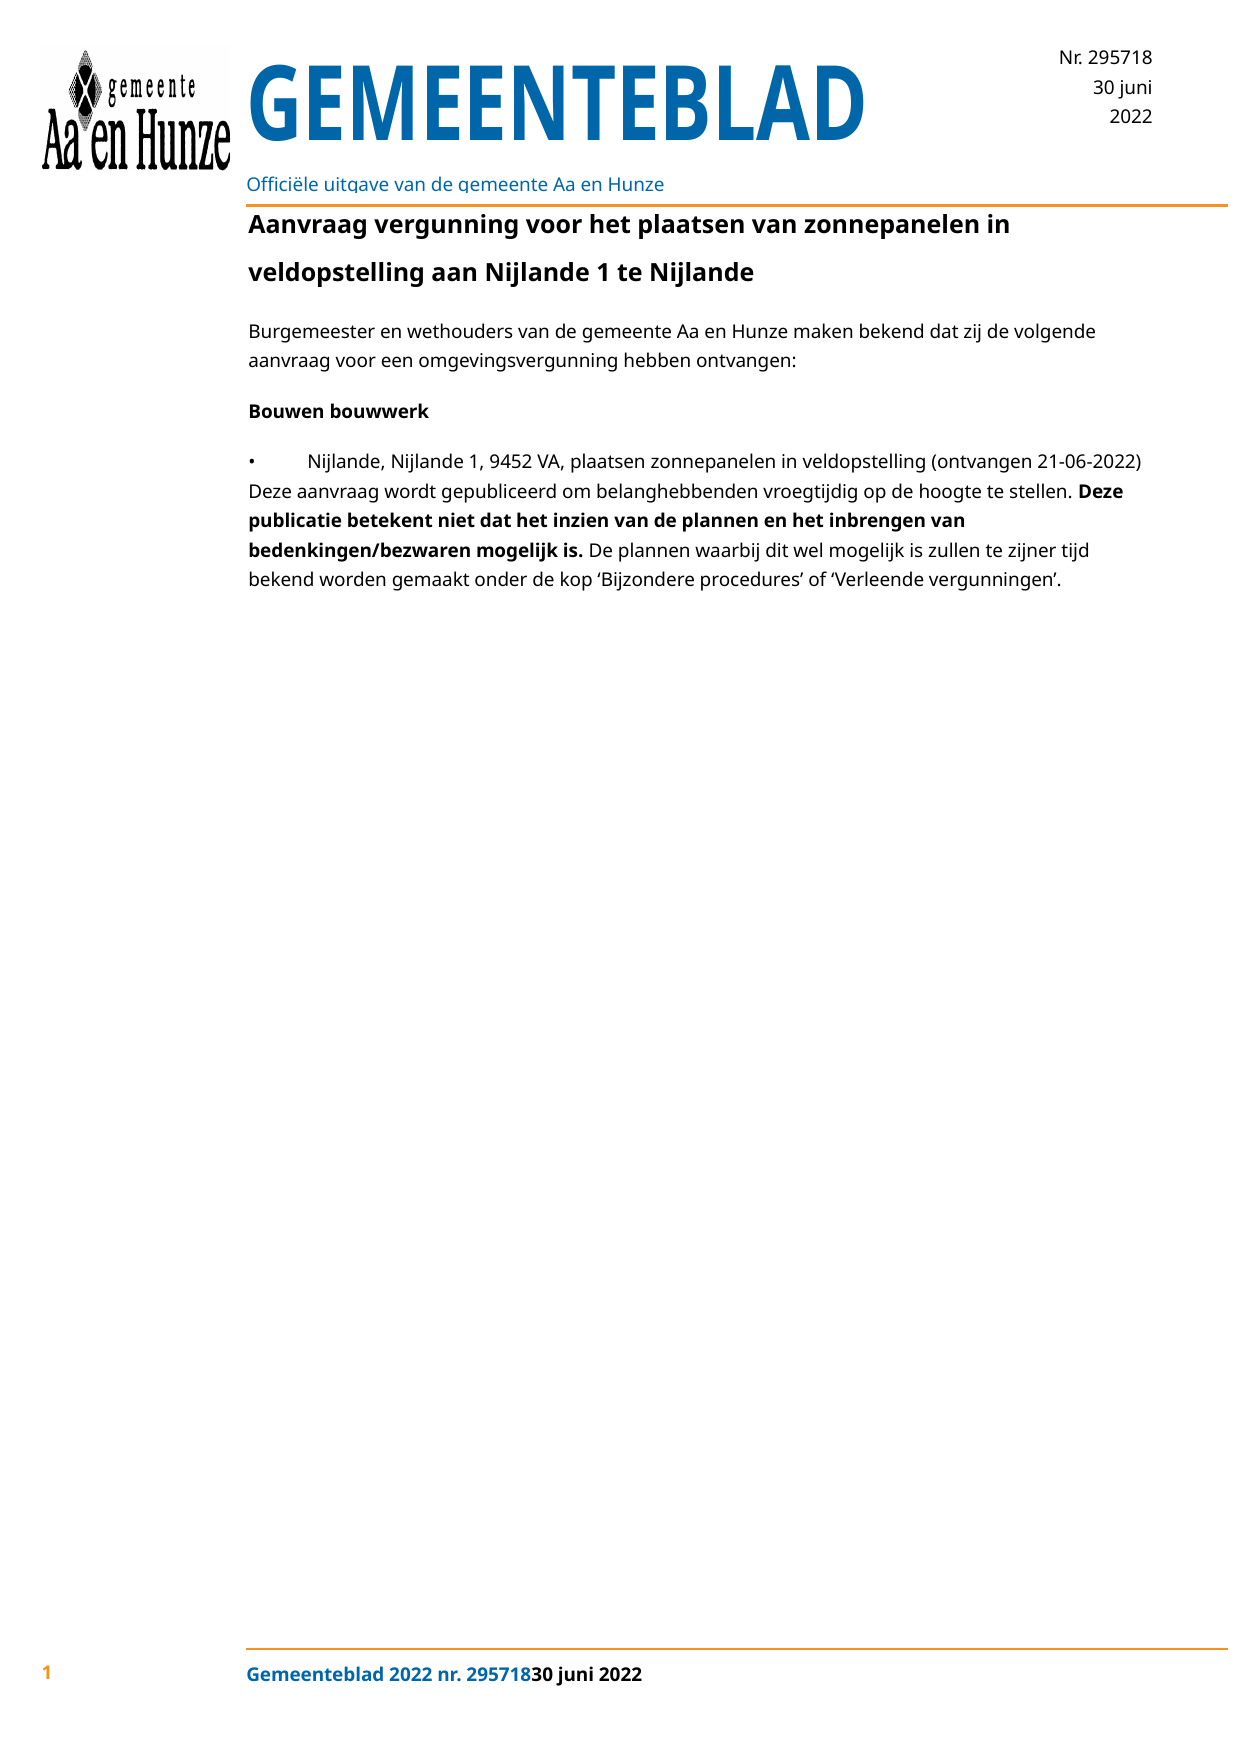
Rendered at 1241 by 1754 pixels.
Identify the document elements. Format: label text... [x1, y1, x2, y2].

text Burgemeester en wethouders van de gemeente Aa en Hunze maken bekend dat zij de volgende aanvraag voor een omgevingsvergunning hebben ontvangen: [248, 318, 1152, 373]
picture [41, 47, 231, 172]
text Aanvraag vergunning voor het plaatsen van zonnepanelen in veldopstelling aan Nijlande 1 te Nijlande [248, 207, 1152, 288]
text Bouwen bouwwerk [248, 398, 1152, 424]
text Deze aanvraag wordt gepubliceerd om belanghebbenden vroegtijdig op de hoogte te stellen. Deze publicatie betekent niet dat het inzien van de plannen en het inbrengen van bedenkingen/bezwaren mogelijk is. De plannen waarbij dit wel mogelijk is zullen te zijner tijd bekend worden gemaakt onder de kop ‘Bijzondere procedures’ of ‘Verleende vergunningen’. [248, 478, 1152, 592]
list Nijlande, Nijlande 1, 9452 VA, plaatsen zonnepanelen in veldopstelling (ontvangen 21-06-2022) [248, 448, 1152, 474]
